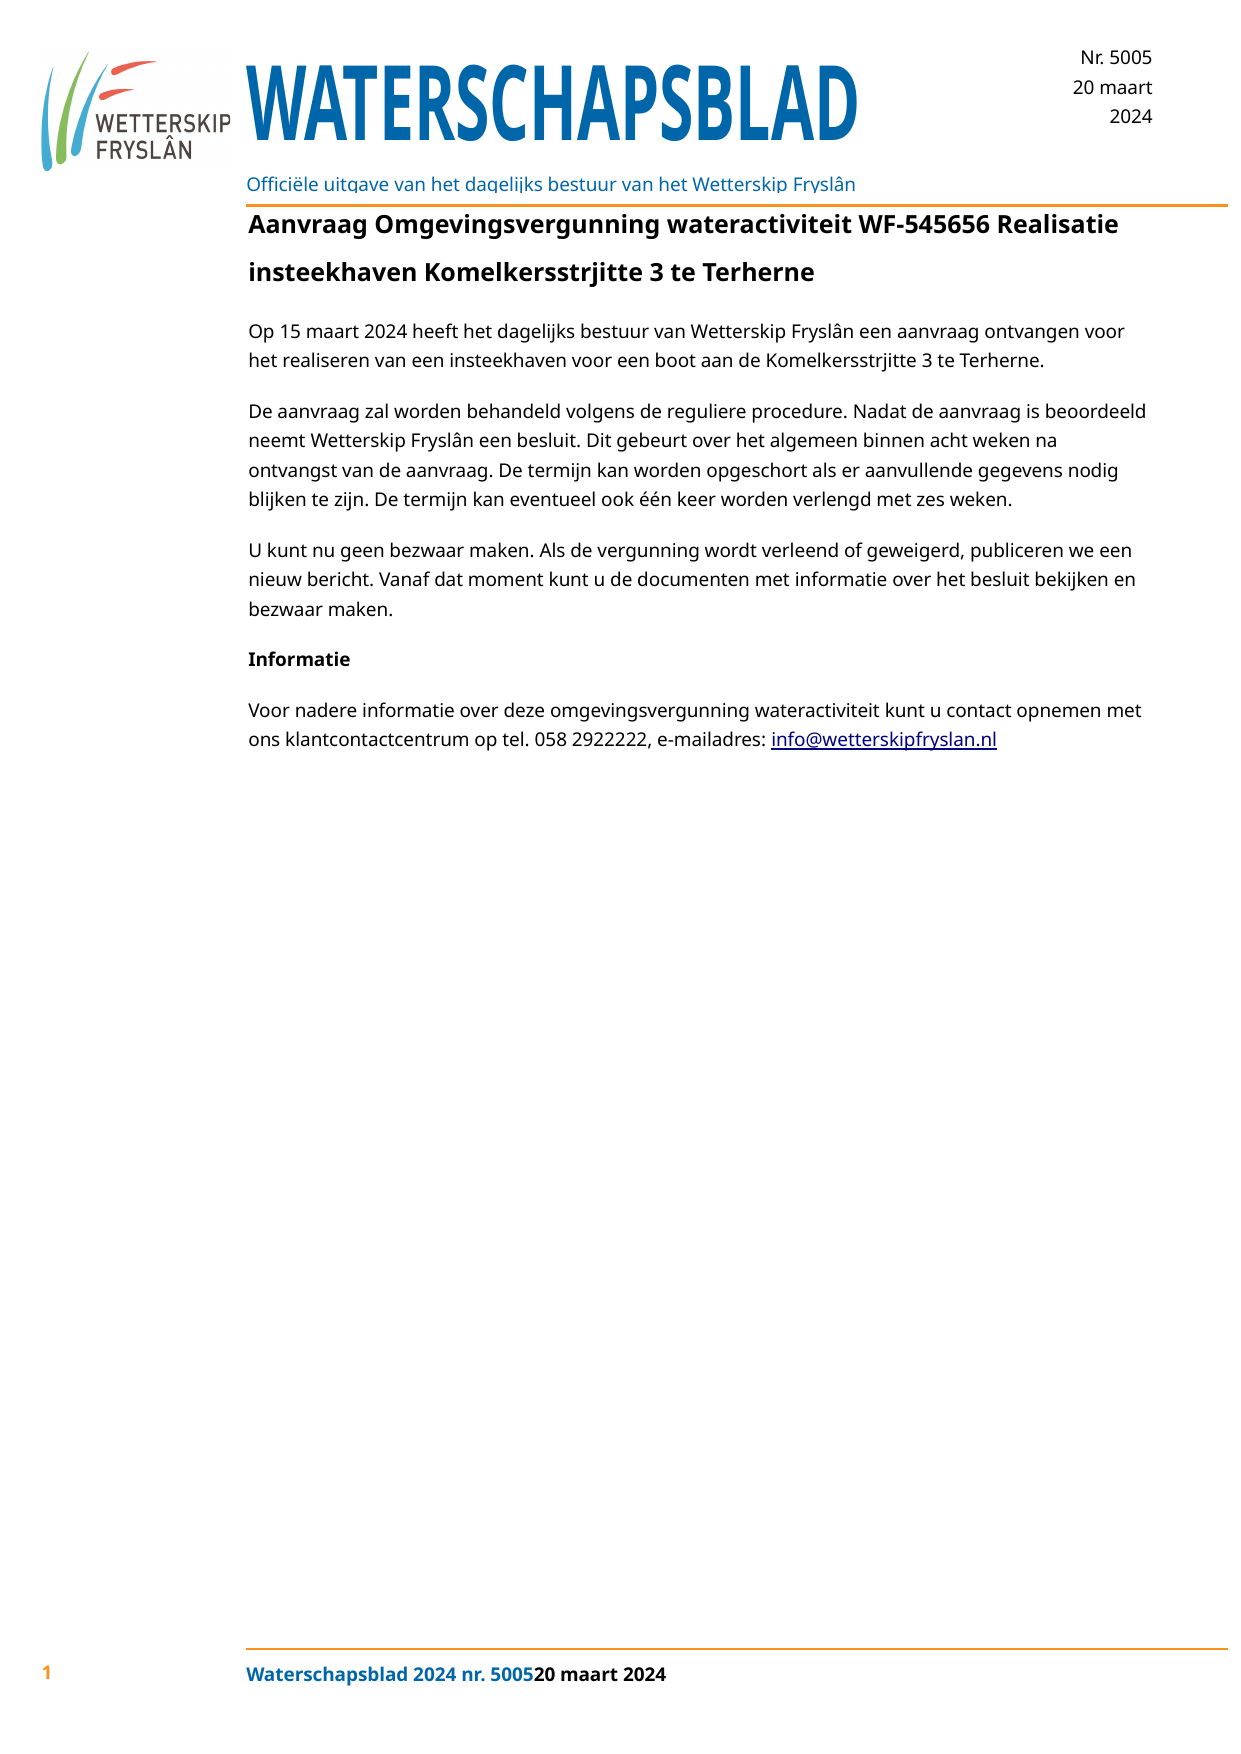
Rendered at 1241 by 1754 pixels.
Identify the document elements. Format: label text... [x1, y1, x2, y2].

text Aanvraag Omgevingsvergunning wateractiviteit WF-545656 Realisatie insteekhaven Komelkersstrjitte 3 te Terherne [248, 207, 1152, 288]
text De aanvraag zal worden behandeld volgens de reguliere procedure. Nadat de aanvraag is beoordeeld neemt Wetterskip Fryslân een besluit. Dit gebeurt over het algemeen binnen acht weken na ontvangst van de aanvraag. De termijn kan worden opgeschort als er aanvullende gegevens nodig blijken te zijn. De termijn kan eventueel ook één keer worden verlengd met zes weken. [248, 398, 1152, 512]
text Informatie [248, 647, 1152, 672]
text U kunt nu geen bezwaar maken. Als de vergunning wordt verleend of geweigerd, publiceren we een nieuw bericht. Vanaf dat moment kunt u de documenten met informatie over het besluit bekijken en bezwaar maken. [248, 537, 1152, 622]
text Op 15 maart 2024 heeft het dagelijks bestuur van Wetterskip Fryslân een aanvraag ontvangen voor het realiseren van een insteekhaven voor een boot aan de Komelkersstrjitte 3 te Terherne. [248, 318, 1152, 373]
picture [41, 47, 231, 172]
text Voor nadere informatie over deze omgevingsvergunning wateractiviteit kunt u contact opnemen met ons klantcontactcentrum op tel. 058 2922222, e-mailadres: info@wetterskipfryslan.nl [248, 697, 1152, 752]
